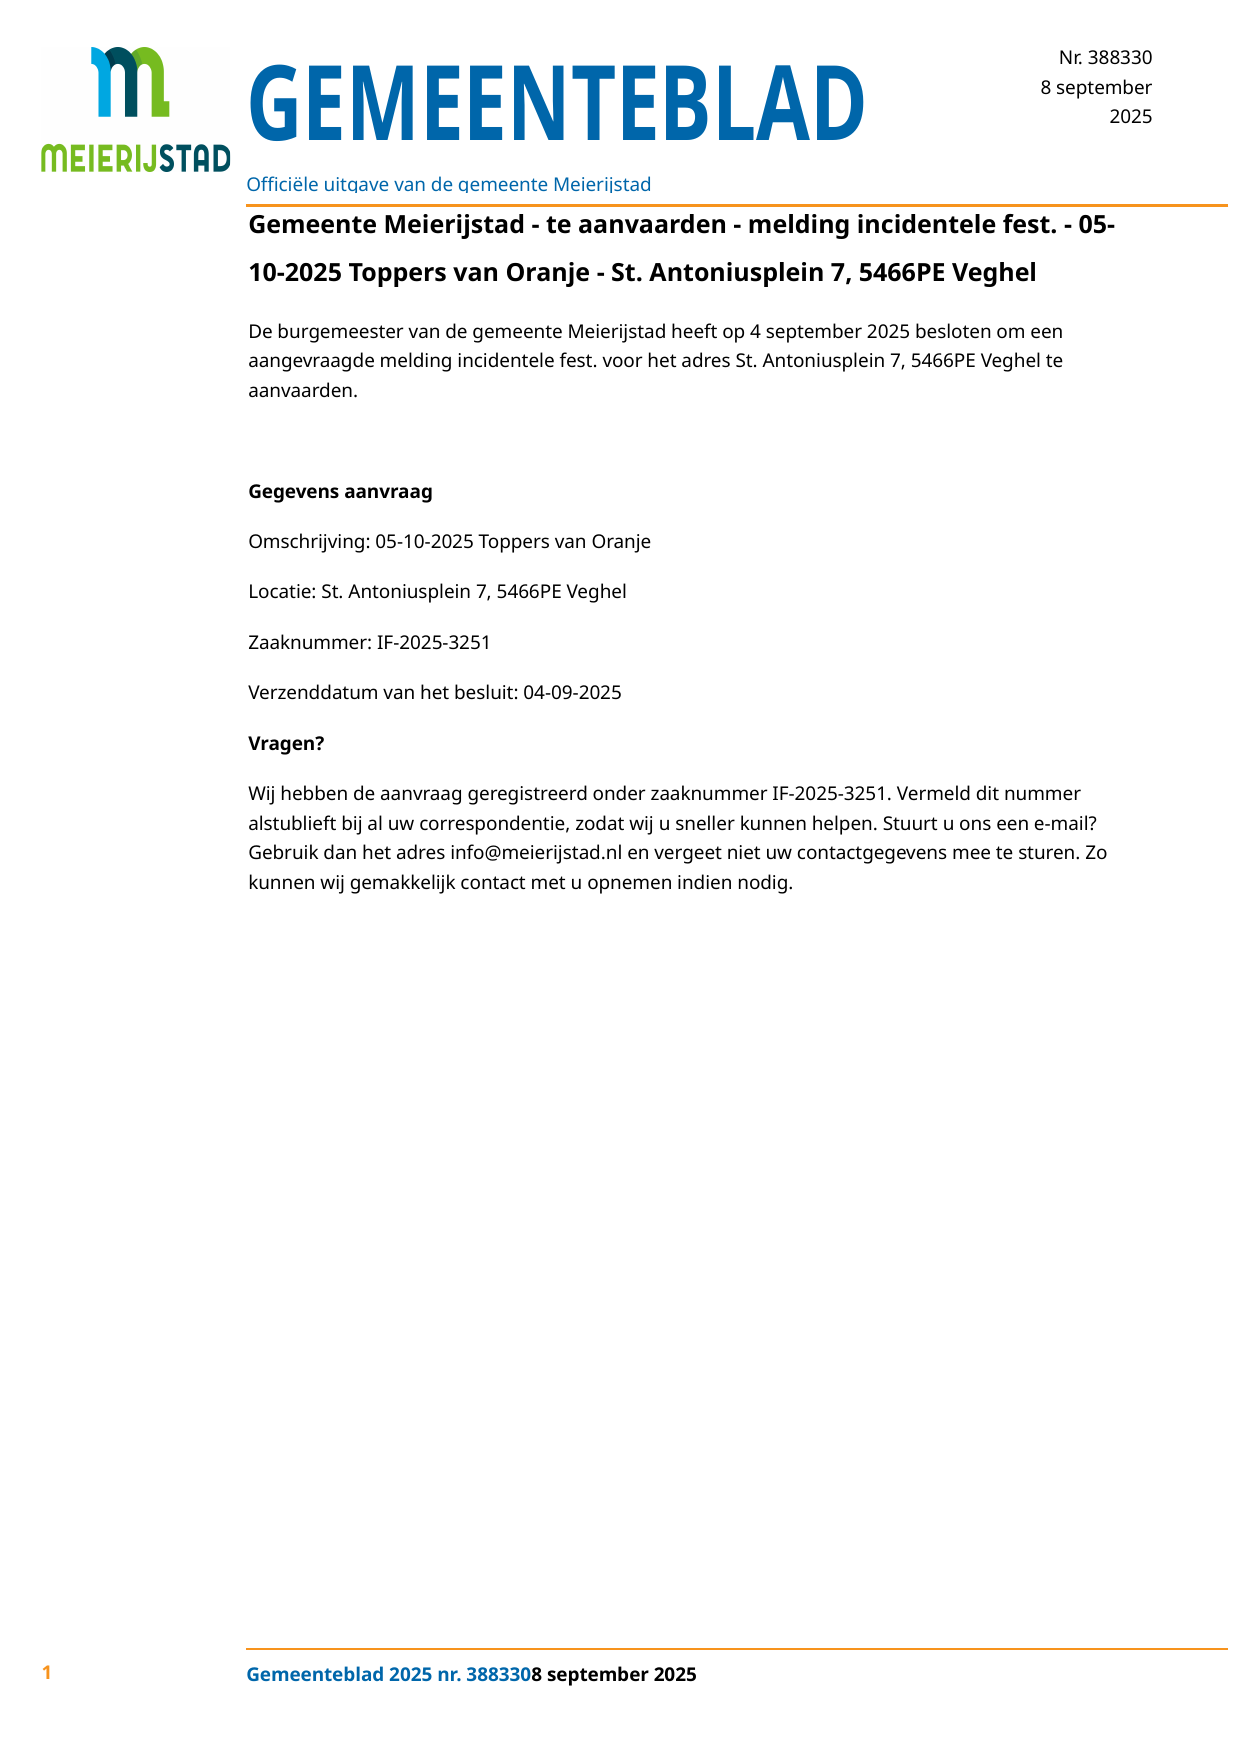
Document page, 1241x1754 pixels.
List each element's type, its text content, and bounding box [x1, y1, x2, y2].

picture [41, 47, 231, 172]
text Wij hebben de aanvraag geregistreerd onder zaaknummer IF-2025-3251. Vermeld dit nummer alstublieft bij al uw correspondentie, zodat wij u sneller kunnen helpen. Stuurt u ons een e-mail? Gebruik dan het adres info@meierijstad.nl en vergeet niet uw contactgegevens mee te sturen. Zo kunnen wij gemakkelijk contact met u opnemen indien nodig. [248, 780, 1152, 895]
text Gegevens aanvraag [248, 478, 1152, 504]
text Omschrijving: 05-10-2025 Toppers van Oranje [248, 528, 1152, 554]
text De burgemeester van de gemeente Meierijstad heeft op 4 september 2025 besloten om een aangevraagde melding incidentele fest. voor het adres St. Antoniusplein 7, 5466PE Veghel te aanvaarden. [248, 318, 1152, 403]
text Zaaknummer: IF-2025-3251 [248, 629, 1152, 655]
text Locatie: St. Antoniusplein 7, 5466PE Veghel [248, 579, 1152, 604]
text Verzenddatum van het besluit: 04-09-2025 [248, 679, 1152, 705]
text Vragen? [248, 730, 1152, 756]
text Gemeente Meierijstad - te aanvaarden - melding incidentele fest. - 05-10-2025 Toppers van Oranje - St. Antoniusplein 7, 5466PE Veghel [248, 207, 1152, 288]
